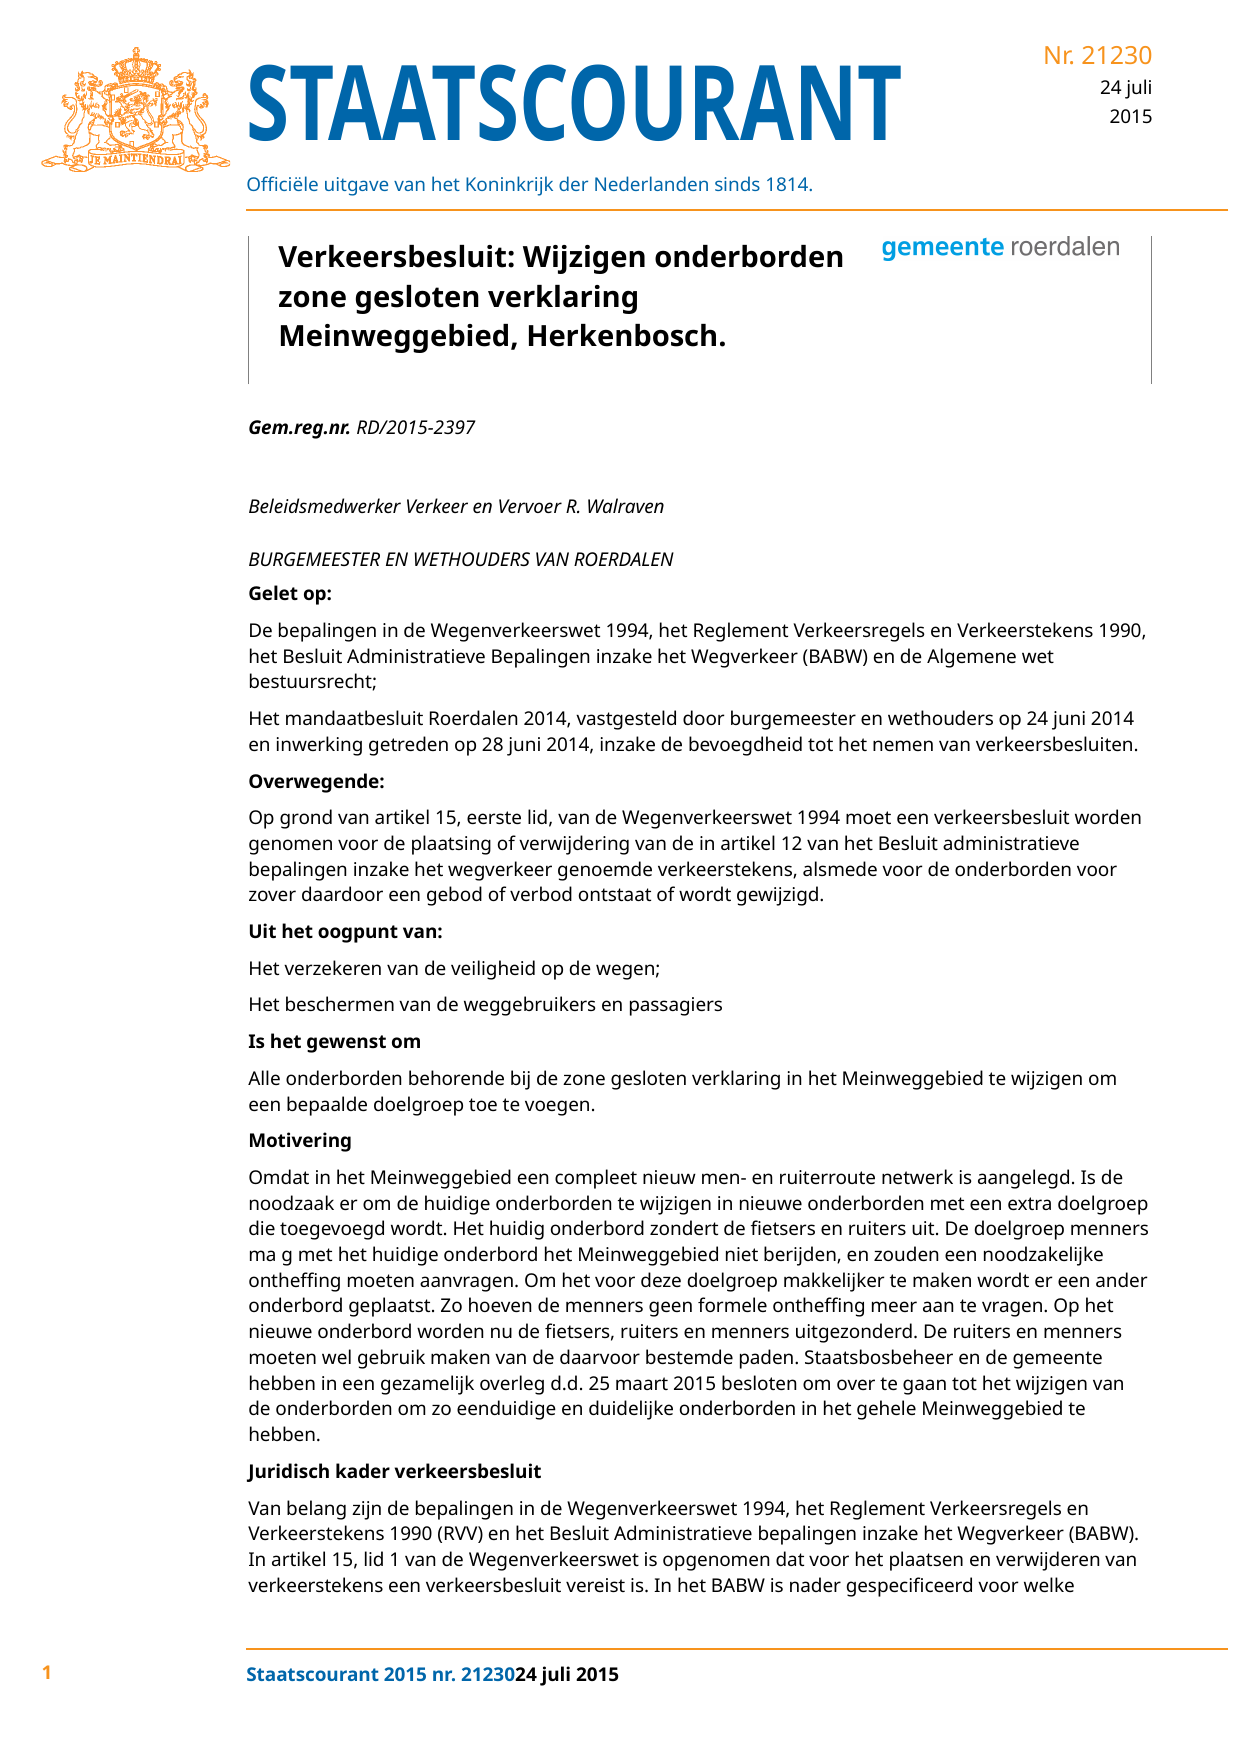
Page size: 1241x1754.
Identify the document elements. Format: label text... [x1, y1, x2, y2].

text Beleidsmedwerker Verkeer en Vervoer R. Walraven [248, 494, 1152, 519]
text BURGEMEESTER EN WETHOUDERS VAN ROERDALEN [248, 547, 1152, 572]
text De bepalingen in de Wegenverkeerswet 1994, het Reglement Verkeersregels en Verkeerstekens 1990, het Besluit Administratieve Bepalingen inzake het Wegverkeer (BABW) en de Algemene wet bestuursrecht; [248, 617, 1152, 694]
table_header Verkeersbesluit: Wijzigen onderborden zone gesloten verklaring Meinweggebied, Herkenbosch. [249, 236, 850, 384]
picture [882, 254, 891, 261]
text Op grond van artikel 15, eerste lid, van de Wegenverkeerswet 1994 moet een verkeersbesluit worden genomen voor de plaatsing of verwijdering van de in artikel 12 van het Besluit administratieve bepalingen inzake het wegverkeer genoemde verkeerstekens, alsmede voor de onderborden voor zover daardoor een gebod of verbod ontstaat of wordt gewijzigd. [248, 804, 1152, 907]
picture [41, 47, 231, 172]
table_header [850, 236, 1151, 384]
text Omdat in het Meinweggebied een compleet nieuw men- en ruiterroute netwerk is aangelegd. Is de noodzaak er om de huidige onderborden te wijzigen in nieuwe onderborden met een extra doelgroep die toegevoegd wordt. Het huidig onderbord zondert de fietsers en ruiters uit. De doelgroep menners ma g met het huidige onderbord het Meinweggebied niet berijden, en zouden een noodzakelijke ontheffing moeten aanvragen. Om het voor deze doelgroep makkelijker te maken wordt er een ander onderbord geplaatst. Zo hoeven de menners geen formele ontheffing meer aan te vragen. Op het nieuwe onderbord worden nu de fietsers, ruiters en menners uitgezonderd. De ruiters en menners moeten wel gebruik maken van de daarvoor bestemde paden. Staatsbosbeheer en de gemeente hebben in een gezamelijk overleg d.d. 25 maart 2015 besloten om over te gaan tot het wijzigen van de onderborden om zo eenduidige en duidelijke onderborden in het gehele Meinweggebied te hebben. [248, 1164, 1152, 1447]
text Uit het oogpunt van: [248, 918, 1152, 944]
text Gelet op: [248, 581, 1152, 606]
text Het beschermen van de weggebruikers en passagiers [248, 992, 1152, 1017]
text Motivering [248, 1127, 1152, 1153]
text Is het gewenst om [248, 1028, 1152, 1054]
text Overwegende: [248, 768, 1152, 793]
text Het mandaatbesluit Roerdalen 2014, vastgesteld door burgemeester en wethouders op 24 juni 2014 en inwerking getreden op 28 juni 2014, inzake de bevoegdheid tot het nemen van verkeersbesluiten. [248, 705, 1152, 757]
text Gem.reg.nr. RD/2015-2397 [248, 414, 1152, 440]
text Het verzekeren van de veiligheid op de wegen; [248, 955, 1152, 981]
text Juridisch kader verkeersbesluit [248, 1458, 1152, 1484]
text Van belang zijn de bepalingen in de Wegenverkeerswet 1994, het Reglement Verkeersregels en Verkeerstekens 1990 (RVV) en het Besluit Administratieve bepalingen inzake het Wegverkeer (BABW). In artikel 15, lid 1 van de Wegenverkeerswet is opgenomen dat voor het plaatsen en verwijderen van verkeerstekens een verkeersbesluit vereist is. In het BABW is nader gespecificeerd voor welke [248, 1495, 1152, 1598]
picture [882, 236, 1119, 261]
text Alle onderborden behorende bij de zone gesloten verklaring in het Meinweggebied te wijzigen om een bepaalde doelgroep toe te voegen. [248, 1065, 1152, 1116]
